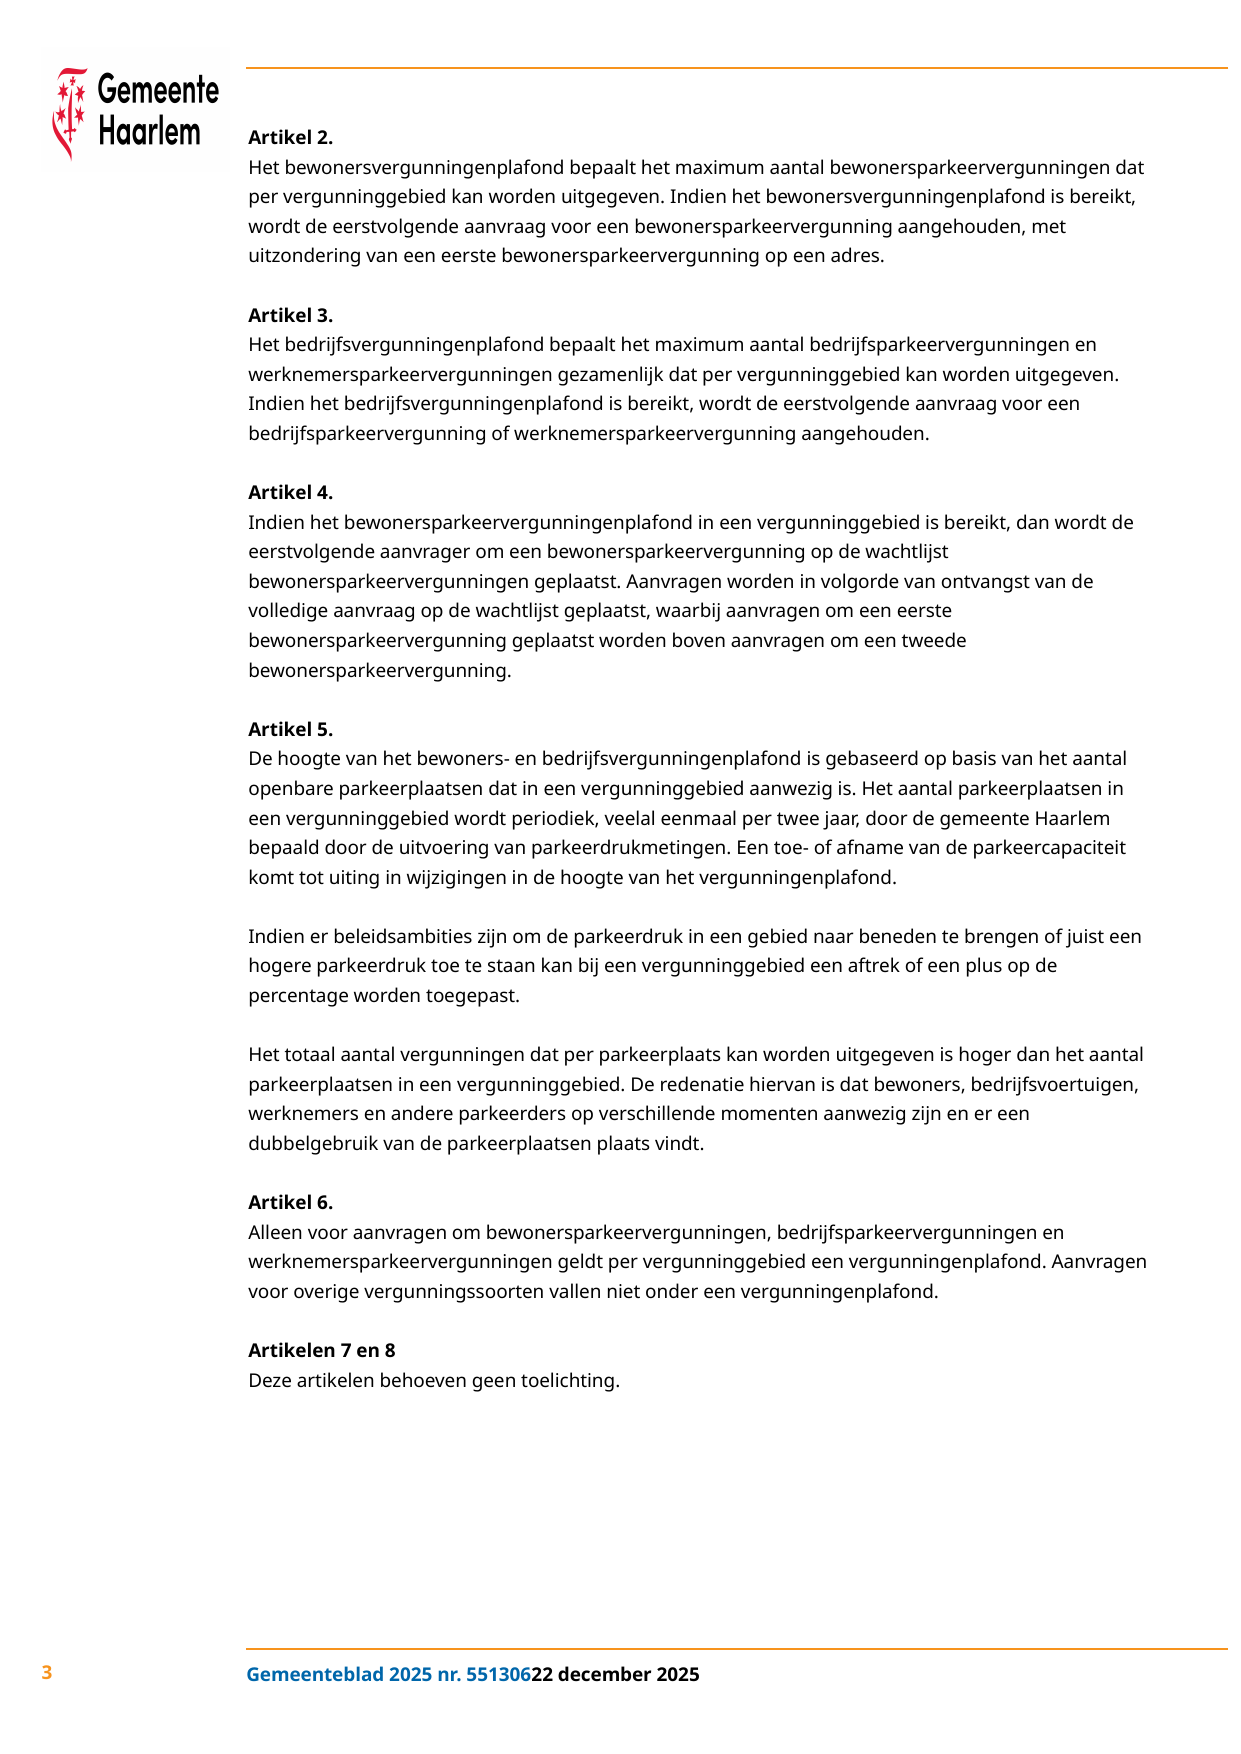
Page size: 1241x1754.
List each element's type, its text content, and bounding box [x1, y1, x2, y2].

picture [41, 47, 231, 172]
text Artikel 5. [248, 716, 1152, 742]
text Artikel 2. [248, 124, 1152, 150]
text Deze artikelen behoeven geen toelichting. [248, 1367, 1152, 1393]
text Indien er beleidsambities zijn om de parkeerdruk in een gebied naar beneden te brengen of juist een hogere parkeerdruk toe te staan kan bij een vergunninggebied een aftrek of een plus op de percentage worden toegepast. [248, 923, 1152, 1008]
text Alleen voor aanvragen om bewonersparkeervergunningen, bedrijfsparkeervergunningen en werknemersparkeervergunningen geldt per vergunninggebied een vergunningenplafond. Aanvragen voor overige vergunningssoorten vallen niet onder een vergunningenplafond. [248, 1219, 1152, 1304]
text De hoogte van het bewoners- en bedrijfsvergunningenplafond is gebaseerd op basis van het aantal openbare parkeerplaatsen dat in een vergunninggebied aanwezig is. Het aantal parkeerplaatsen in een vergunninggebied wordt periodiek, veelal eenmaal per twee jaar, door de gemeente Haarlem bepaald door de uitvoering van parkeerdrukmetingen. Een toe- of afname van de parkeercapaciteit komt tot uiting in wijzigingen in de hoogte van het vergunningenplafond. [248, 746, 1152, 890]
text Artikelen 7 en 8 [248, 1337, 1152, 1363]
text Artikel 6. [248, 1189, 1152, 1215]
text Het bedrijfsvergunningenplafond bepaalt het maximum aantal bedrijfsparkeervergunningen en werknemersparkeervergunningen gezamenlijk dat per vergunninggebied kan worden uitgegeven. Indien het bedrijfsvergunningenplafond is bereikt, wordt de eerstvolgende aanvraag voor een bedrijfsparkeervergunning of werknemersparkeervergunning aangehouden. [248, 331, 1152, 446]
text Artikel 4. [248, 479, 1152, 505]
text Artikel 3. [248, 302, 1152, 328]
text Indien het bewonersparkeervergunningenplafond in een vergunninggebied is bereikt, dan wordt de eerstvolgende aanvrager om een bewonersparkeervergunning op de wachtlijst bewonersparkeervergunningen geplaatst. Aanvragen worden in volgorde van ontvangst van de volledige aanvraag op de wachtlijst geplaatst, waarbij aanvragen om een eerste bewonersparkeervergunning geplaatst worden boven aanvragen om een tweede bewonersparkeervergunning. [248, 509, 1152, 683]
text Het totaal aantal vergunningen dat per parkeerplaats kan worden uitgegeven is hoger dan het aantal parkeerplaatsen in een vergunninggebied. De redenatie hiervan is dat bewoners, bedrijfsvoertuigen, werknemers en andere parkeerders op verschillende momenten aanwezig zijn en er een dubbelgebruik van de parkeerplaatsen plaats vindt. [248, 1041, 1152, 1156]
text Het bewonersvergunningenplafond bepaalt het maximum aantal bewonersparkeervergunningen dat per vergunninggebied kan worden uitgegeven. Indien het bewonersvergunningenplafond is bereikt, wordt de eerstvolgende aanvraag voor een bewonersparkeervergunning aangehouden, met uitzondering van een eerste bewonersparkeervergunning op een adres. [248, 154, 1152, 268]
